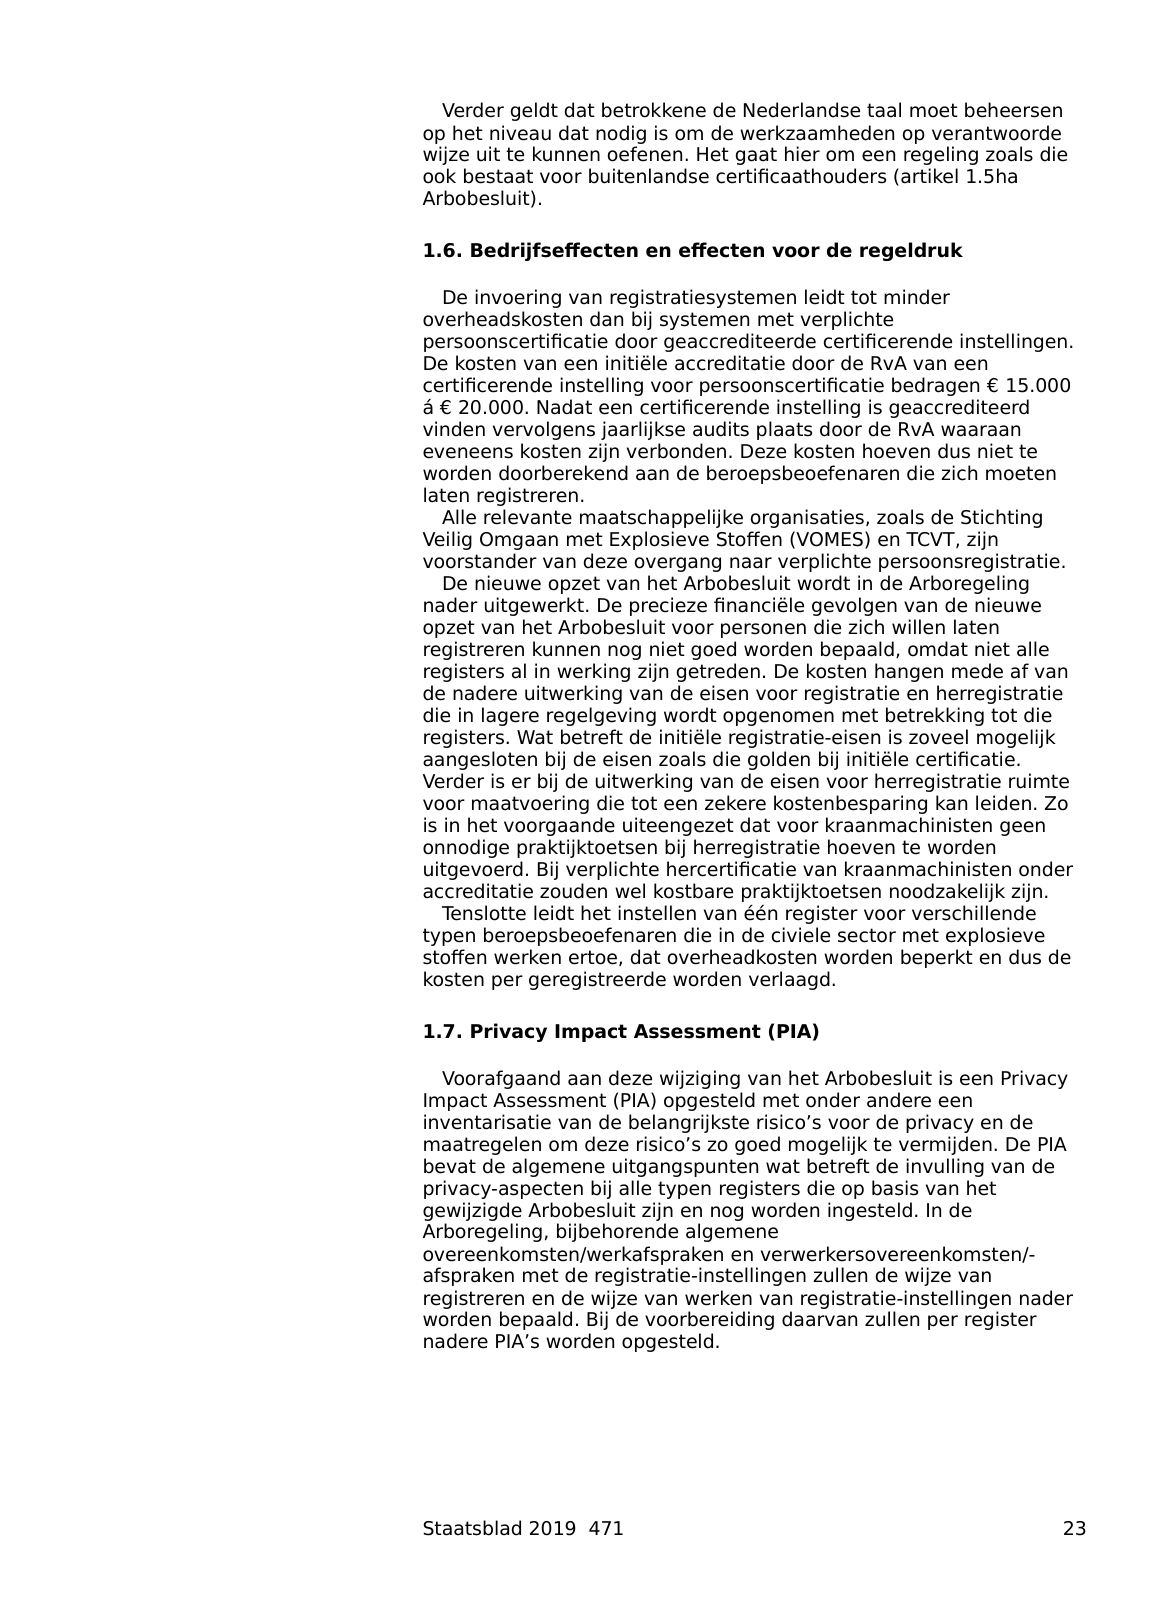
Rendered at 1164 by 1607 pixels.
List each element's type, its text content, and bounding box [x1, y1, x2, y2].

text Tenslotte leidt het instellen van één register voor verschillende typen beroepsbeoefenaren die in de civiele sector met explosieve stoffen werken ertoe, dat overheadkosten worden beperkt en dus de kosten per geregistreerde worden verlaagd. [422, 903, 1087, 991]
subtitle 1.6. Bedrijfseffecten en effecten voor de regeldruk [422, 240, 1087, 262]
subtitle 1.7. Privacy Impact Assessment (PIA) [422, 1021, 1087, 1043]
text Voorafgaand aan deze wijziging van het Arbobesluit is een Privacy Impact Assessment (PIA) opgesteld met onder andere een inventarisatie van de belangrijkste risico’s voor de privacy en de maatregelen om deze risico’s zo goed mogelijk te vermijden. De PIA bevat de algemene uitgangspunten wat betreft de invulling van de privacy-aspecten bij alle typen registers die op basis van het gewijzigde Arbobesluit zijn en nog worden ingesteld. In de Arboregeling, bijbehorende algemene overeenkomsten/werkafspraken en verwerkersovereenkomsten/-afspraken met de registratie-instellingen zullen de wijze van registreren en de wijze van werken van registratie-instellingen nader worden bepaald. Bij de voorbereiding daarvan zullen per register nadere PIA’s worden opgesteld. [422, 1068, 1087, 1353]
text Alle relevante maatschappelijke organisaties, zoals de Stichting Veilig Omgaan met Explosieve Stoffen (VOMES) en TCVT, zijn voorstander van deze overgang naar verplichte persoonsregistratie. [422, 507, 1087, 573]
text Verder geldt dat betrokkene de Nederlandse taal moet beheersen op het niveau dat nodig is om de werkzaamheden op verantwoorde wijze uit te kunnen oefenen. Het gaat hier om een regeling zoals die ook bestaat voor buitenlandse certificaathouders (artikel 1.5ha Arbobesluit). [422, 100, 1087, 210]
text De nieuwe opzet van het Arbobesluit wordt in de Arboregeling nader uitgewerkt. De precieze financiële gevolgen van de nieuwe opzet van het Arbobesluit voor personen die zich willen laten registreren kunnen nog niet goed worden bepaald, omdat niet alle registers al in werking zijn getreden. De kosten hangen mede af van de nadere uitwerking van de eisen voor registratie en herregistratie die in lagere regelgeving wordt opgenomen met betrekking tot die registers. Wat betreft de initiële registratie-eisen is zoveel mogelijk aangesloten bij de eisen zoals die golden bij initiële certificatie. Verder is er bij de uitwerking van de eisen voor herregistratie ruimte voor maatvoering die tot een zekere kostenbesparing kan leiden. Zo is in het voorgaande uiteengezet dat voor kraanmachinisten geen onnodige praktijktoetsen bij herregistratie hoeven te worden uitgevoerd. Bij verplichte hercertificatie van kraanmachinisten onder accreditatie zouden wel kostbare praktijktoetsen noodzakelijk zijn. [422, 573, 1087, 903]
text De invoering van registratiesystemen leidt tot minder overheadskosten dan bij systemen met verplichte persoonscertificatie door geaccrediteerde certificerende instellingen. De kosten van een initiële accreditatie door de RvA van een certificerende instelling voor persoonscertificatie bedragen € 15.000 á € 20.000. Nadat een certificerende instelling is geaccrediteerd vinden vervolgens jaarlijkse audits plaats door de RvA waaraan eveneens kosten zijn verbonden. Deze kosten hoeven dus niet te worden doorberekend aan de beroepsbeoefenaren die zich moeten laten registreren. [422, 287, 1087, 507]
